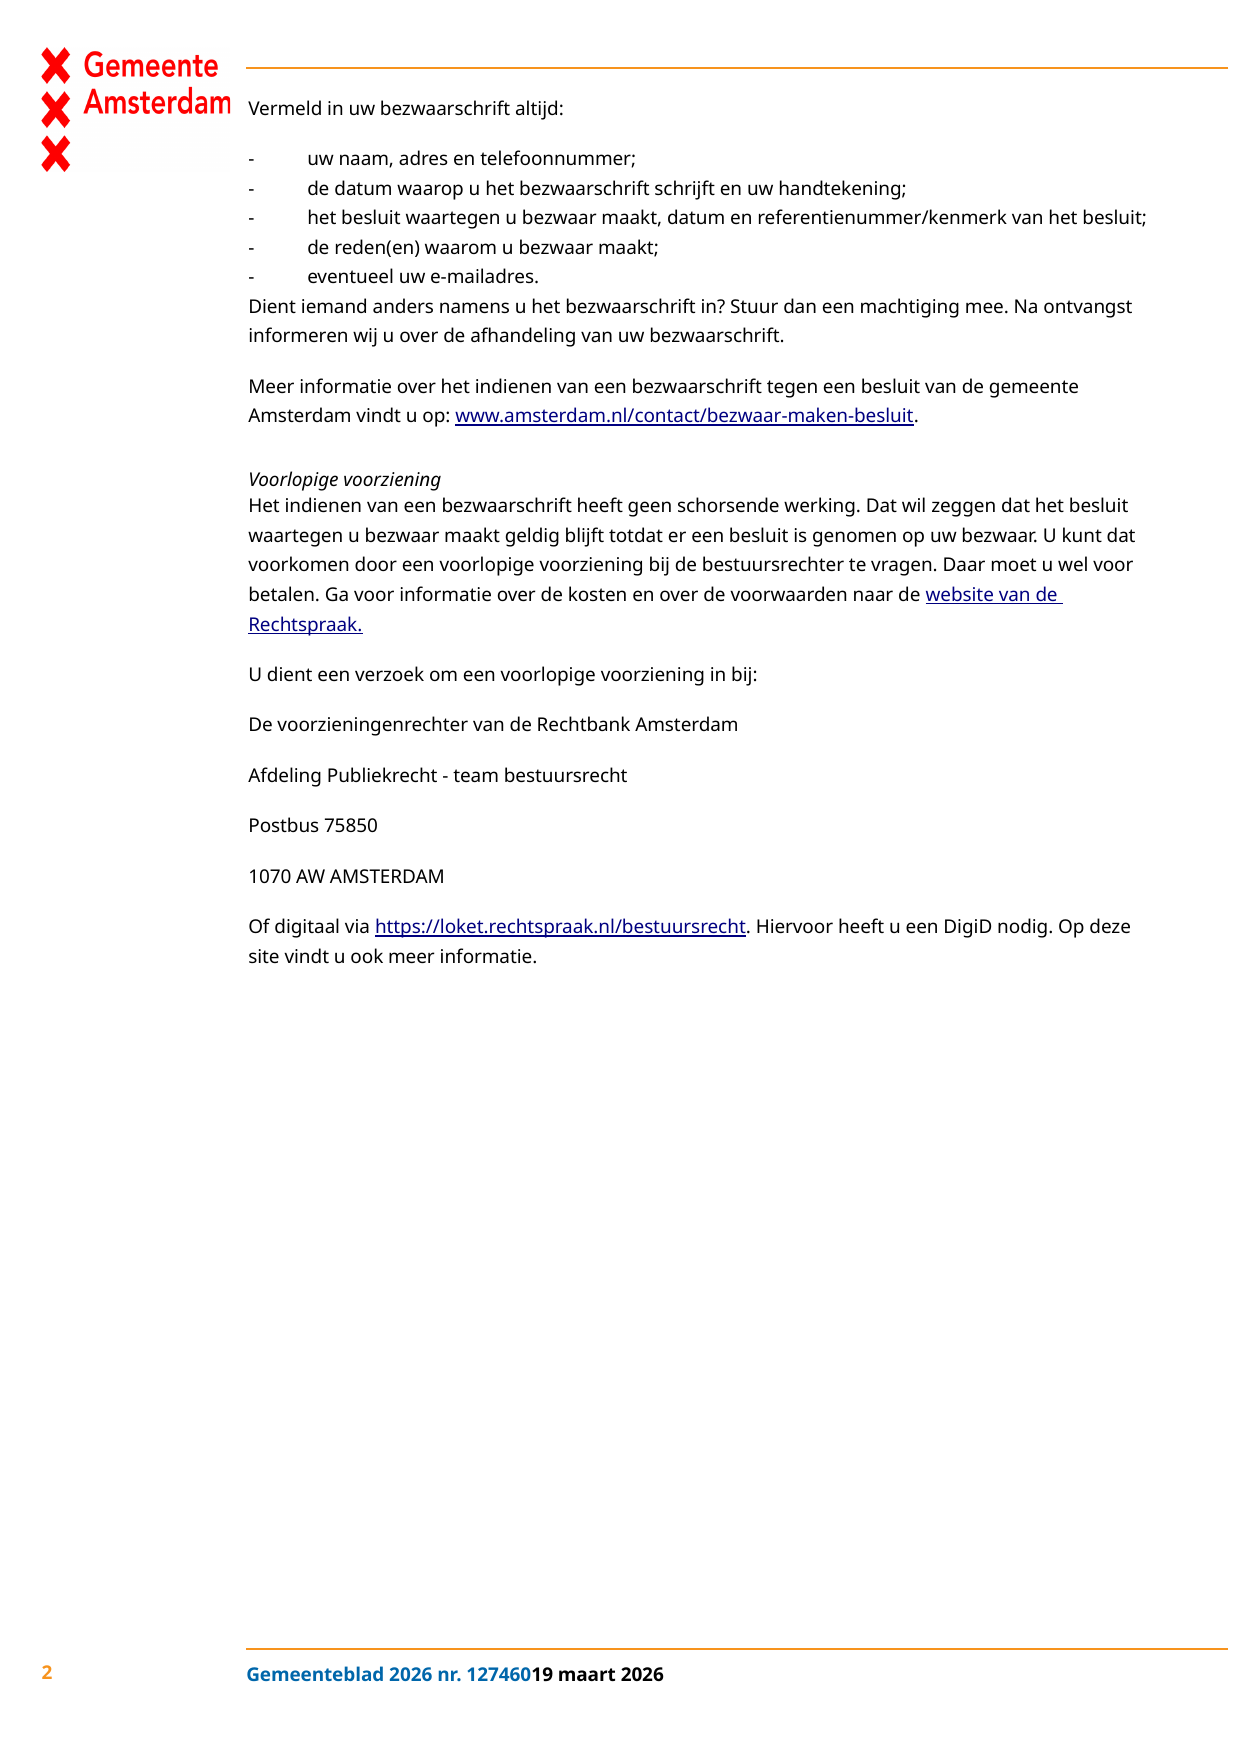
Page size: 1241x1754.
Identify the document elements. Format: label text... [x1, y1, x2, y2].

list de reden(en) waarom u bezwaar maakt; [248, 234, 1152, 260]
text Vermeld in uw bezwaarschrift altijd: [248, 95, 1152, 121]
text De voorzieningenrechter van de Rechtbank Amsterdam [248, 712, 1152, 737]
text Het indienen van een bezwaarschrift heeft geen schorsende werking. Dat wil zeggen dat het besluit waartegen u bezwaar maakt geldig blijft totdat er een besluit is genomen op uw bezwaar. U kunt dat voorkomen door een voorlopige voorziening bij de bestuursrechter te vragen. Daar moet u wel voor betalen. Ga voor informatie over de kosten en over de voorwaarden naar de website van de Rechtspraak. [248, 492, 1152, 636]
list eventueel uw e-mailadres. [248, 263, 1152, 289]
text Afdeling Publiekrecht - team bestuursrecht [248, 762, 1152, 788]
picture [41, 47, 231, 172]
list uw naam, adres en telefoonnummer; [248, 145, 1152, 171]
text U dient een verzoek om een voorlopige voorziening in bij: [248, 661, 1152, 687]
text Meer informatie over het indienen van een bezwaarschrift tegen een besluit van de gemeente Amsterdam vindt u op: www.amsterdam.nl/contact/bezwaar-maken-besluit. [248, 373, 1152, 428]
list de datum waarop u het bezwaarschrift schrijft en uw handtekening; [248, 175, 1152, 201]
list het besluit waartegen u bezwaar maakt, datum en referentienummer/kenmerk van het besluit; [248, 204, 1152, 230]
text 1070 AW AMSTERDAM [248, 863, 1152, 888]
text Postbus 75850 [248, 812, 1152, 838]
text Of digitaal via https://loket.rechtspraak.nl/bestuursrecht. Hiervoor heeft u een DigiD nodig. Op deze site vindt u ook meer informatie. [248, 913, 1152, 968]
text Dient iemand anders namens u het bezwaarschrift in? Stuur dan een machtiging mee. Na ontvangst informeren wij u over de afhandeling van uw bezwaarschrift. [248, 293, 1152, 348]
text Voorlopige voorziening [248, 467, 1152, 492]
